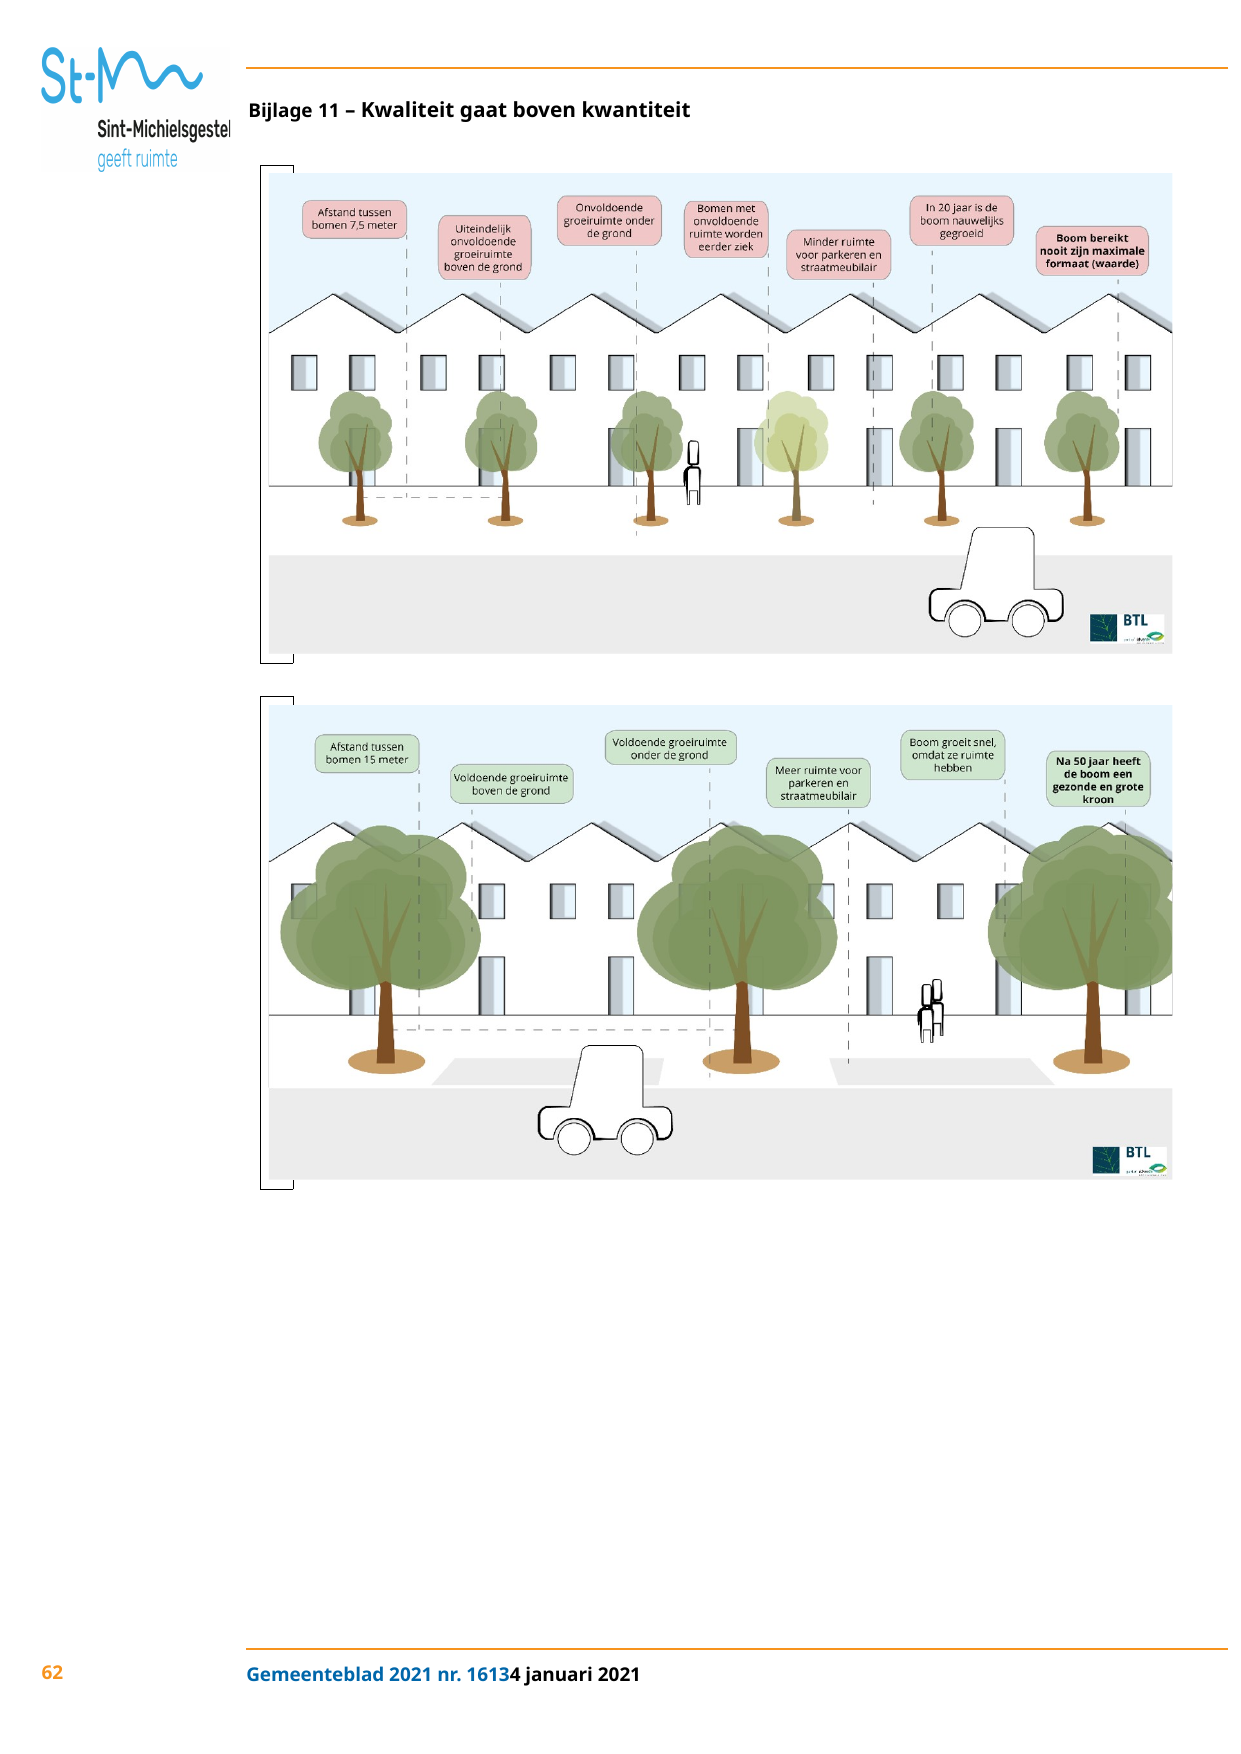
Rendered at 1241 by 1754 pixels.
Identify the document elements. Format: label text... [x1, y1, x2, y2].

picture [268, 173, 1173, 654]
picture [41, 47, 231, 172]
text Bijlage 11 – Kwaliteit gaat boven kwantiteit [248, 95, 1152, 123]
picture [268, 705, 1173, 1180]
